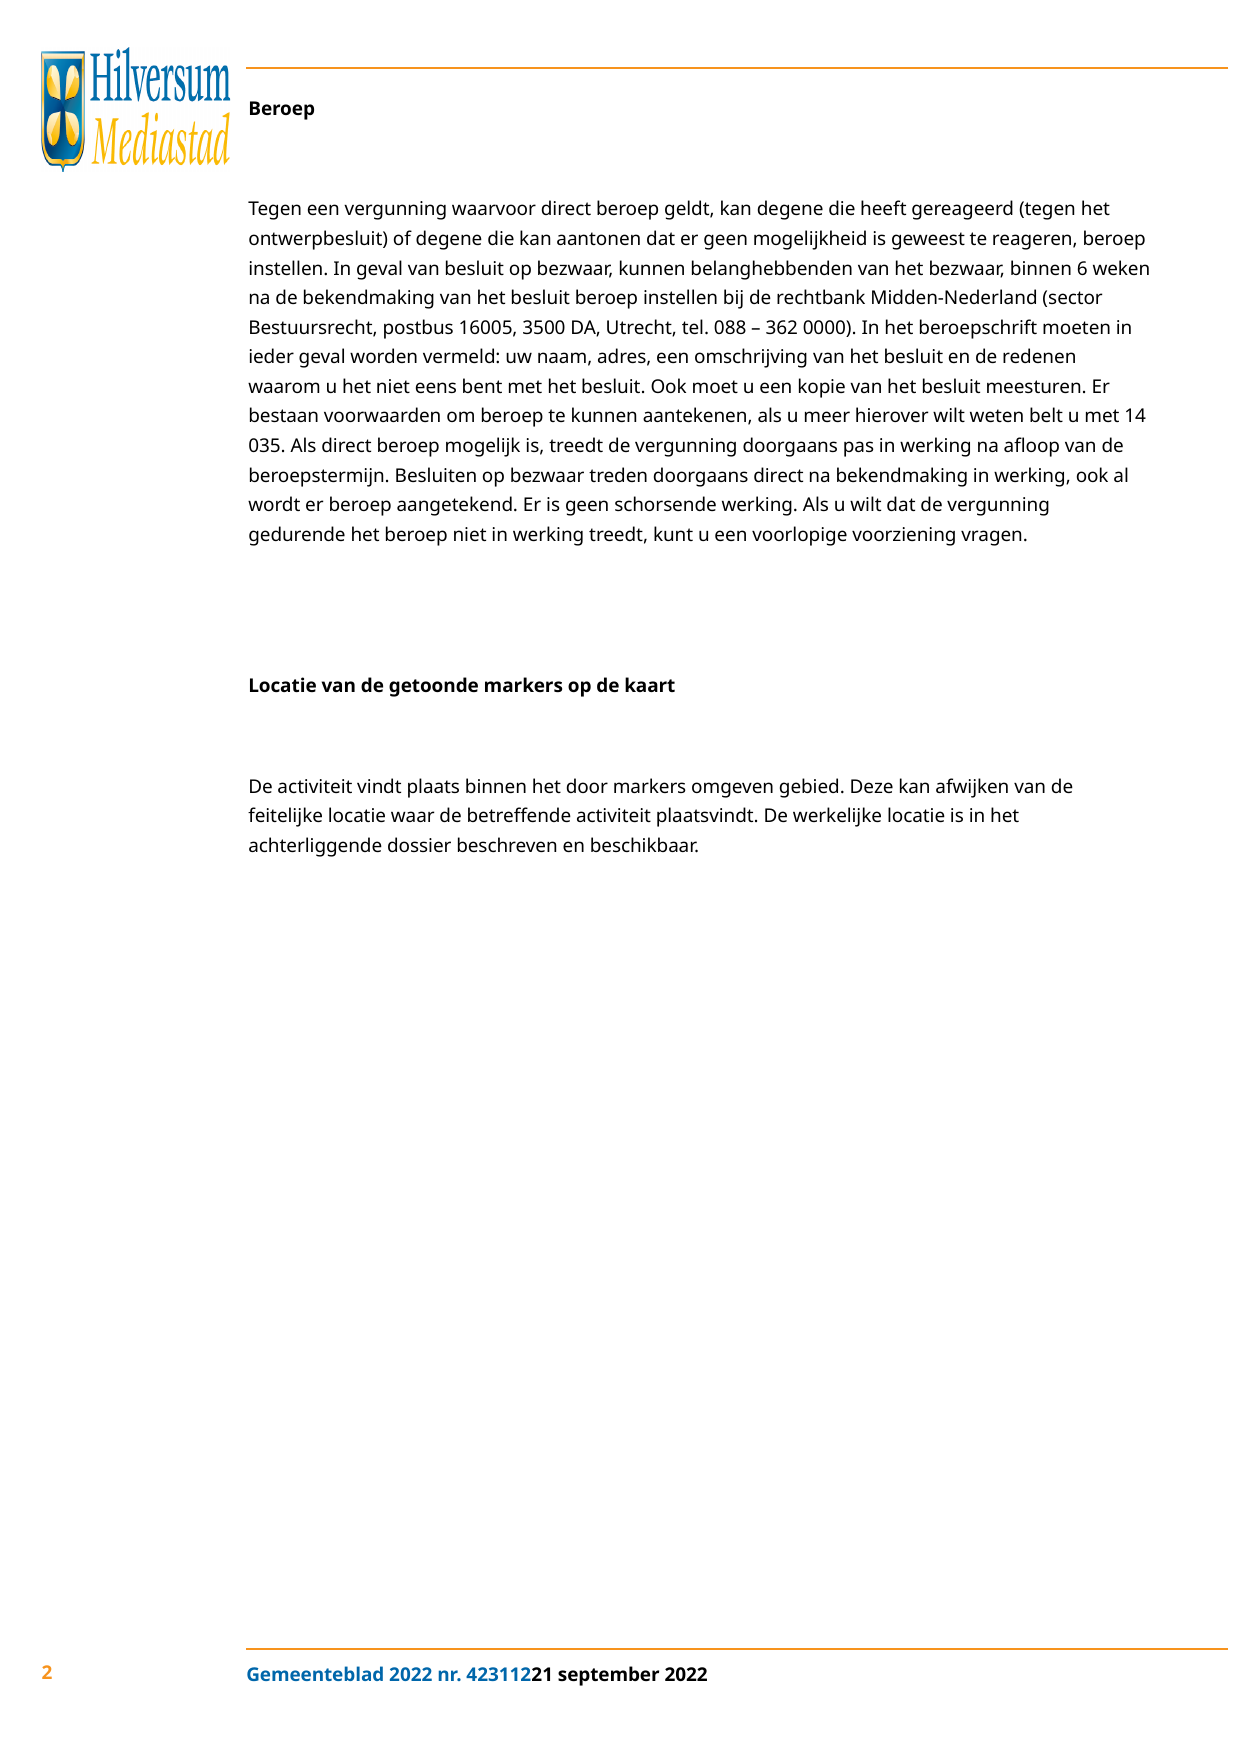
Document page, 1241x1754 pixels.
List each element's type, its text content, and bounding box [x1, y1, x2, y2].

text Tegen een vergunning waarvoor direct beroep geldt, kan degene die heeft gereageerd (tegen het ontwerpbesluit) of degene die kan aantonen dat er geen mogelijkheid is geweest te reageren, beroep instellen. In geval van besluit op bezwaar, kunnen belanghebbenden van het bezwaar, binnen 6 weken na de bekendmaking van het besluit beroep instellen bij de rechtbank Midden-Nederland (sector Bestuursrecht, postbus 16005, 3500 DA, Utrecht, tel. 088 – 362 0000). In het beroepschrift moeten in ieder geval worden vermeld: uw naam, adres, een omschrijving van het besluit en de redenen waarom u het niet eens bent met het besluit. Ook moet u een kopie van het besluit meesturen. Er bestaan voorwaarden om beroep te kunnen aantekenen, als u meer hierover wilt weten belt u met 14 035. Als direct beroep mogelijk is, treedt de vergunning doorgaans pas in werking na afloop van de beroepstermijn. Besluiten op bezwaar treden doorgaans direct na bekendmaking in werking, ook al wordt er beroep aangetekend. Er is geen schorsende werking. Als u wilt dat de vergunning gedurende het beroep niet in werking treedt, kunt u een voorlopige voorziening vragen. [248, 196, 1152, 547]
text Beroep [248, 95, 1152, 121]
text Locatie van de getoonde markers op de kaart [248, 672, 1152, 698]
text De activiteit vindt plaats binnen het door markers omgeven gebied. Deze kan afwijken van de feitelijke locatie waar de betreffende activiteit plaatsvindt. De werkelijke locatie is in het achterliggende dossier beschreven en beschikbaar. [248, 773, 1152, 858]
picture [41, 47, 231, 172]
